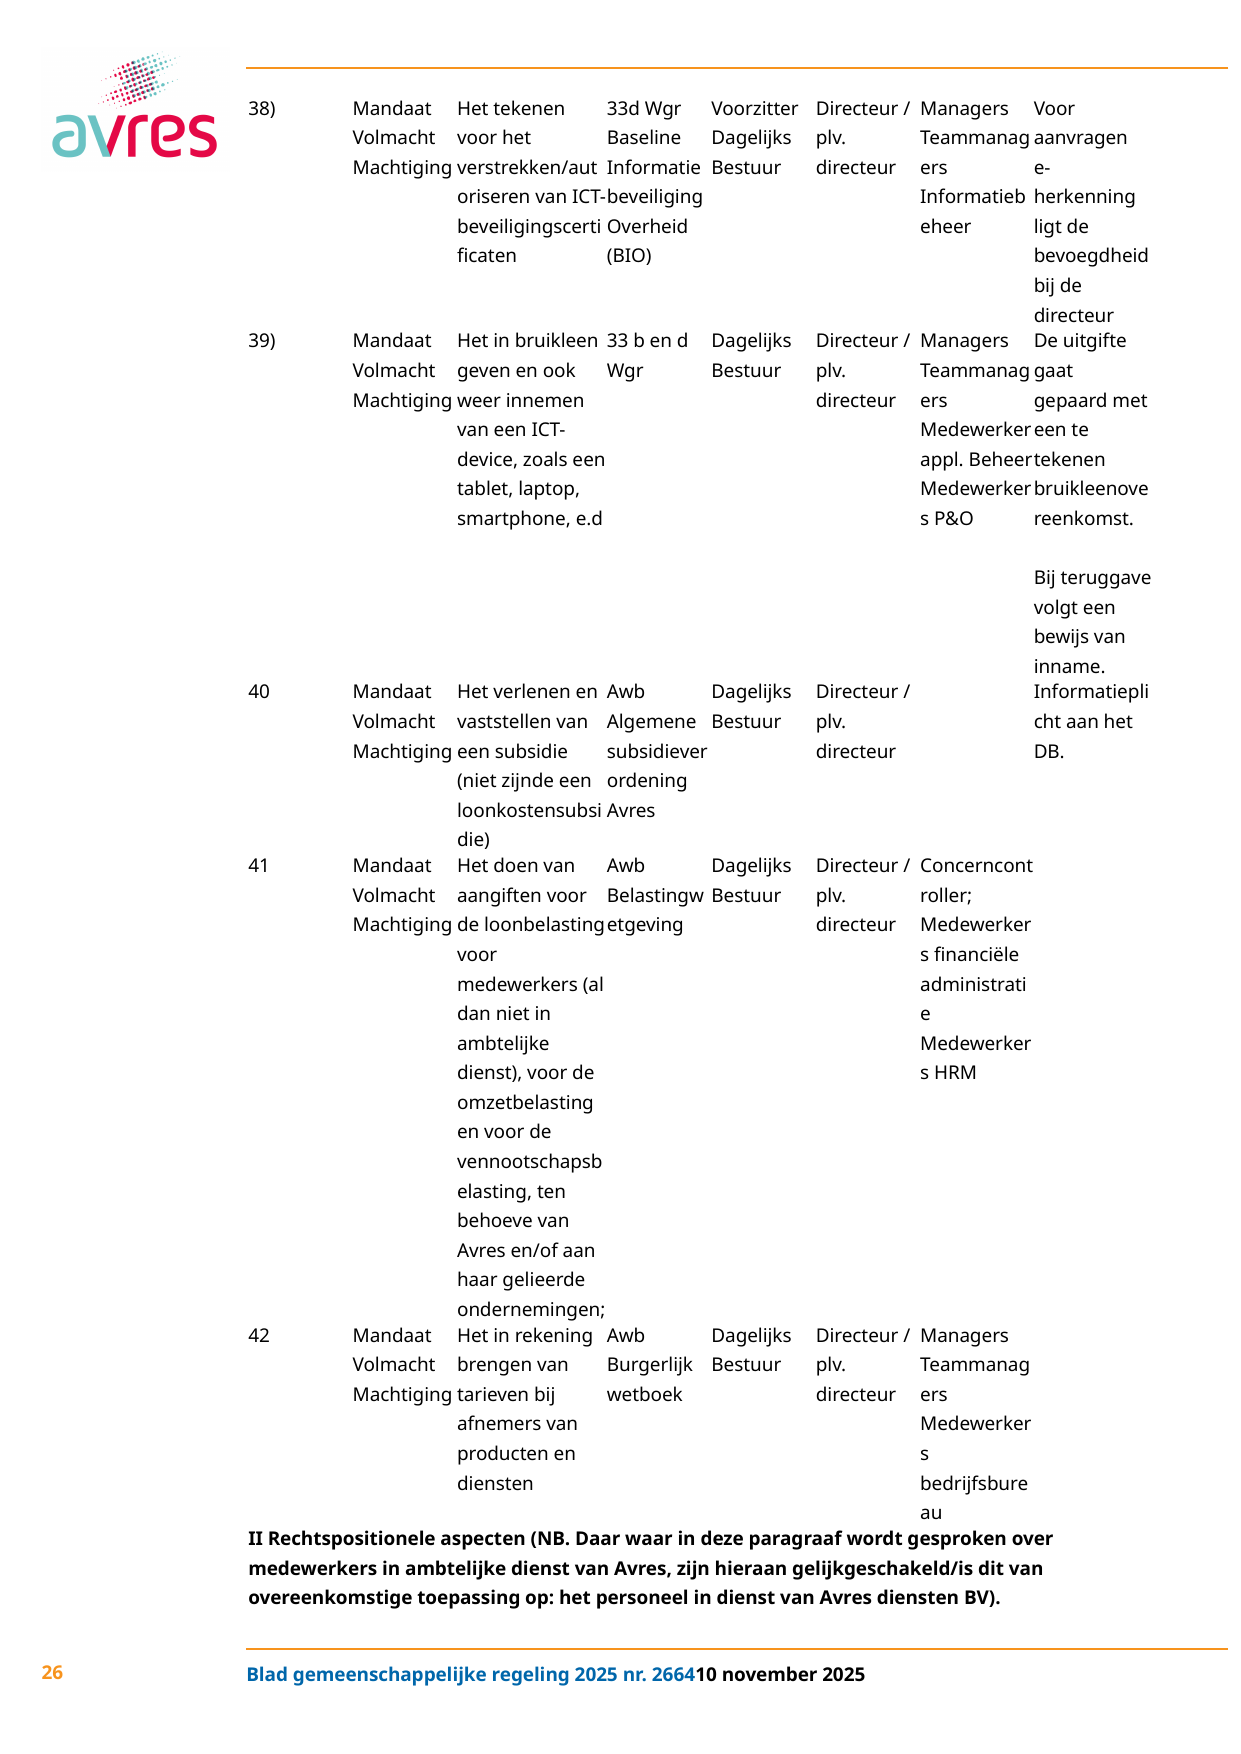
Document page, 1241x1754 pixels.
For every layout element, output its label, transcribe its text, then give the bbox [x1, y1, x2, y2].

table_cell Managers Teammanagers Informatiebeheer [920, 95, 1033, 328]
table_cell 40 [248, 679, 352, 852]
table_cell Dagelijks Bestuur [711, 328, 816, 679]
table_cell Awb Algemene subsidieverordening Avres [607, 679, 711, 852]
table_cell Managers Teammanagers Medewerker appl. Beheer Medewerkers P&O [920, 328, 1033, 679]
table_cell 41 [248, 853, 352, 1322]
table_cell Dagelijks Bestuur [711, 1322, 816, 1525]
table_cell Directeur / plv. directeur [816, 328, 920, 679]
table_cell Mandaat Volmacht Machtiging [353, 1322, 457, 1525]
table_cell Concerncontroller; Medewerkers financiële administratie Medewerkers HRM [920, 853, 1033, 1322]
table_cell Informatieplicht aan het DB. [1034, 679, 1152, 852]
table_cell Dagelijks Bestuur [711, 853, 816, 1322]
table_cell Voorzitter Dagelijks Bestuur [711, 95, 816, 328]
table_cell Mandaat Volmacht Machtiging [353, 853, 457, 1322]
table_cell 39) [248, 328, 352, 679]
table_cell Directeur / plv. directeur [816, 679, 920, 852]
table_cell Voor aanvragen e-herkenning ligt de bevoegdheid bij de directeur [1034, 95, 1152, 328]
table_cell 33 b en d Wgr [607, 328, 711, 679]
table_cell [1034, 1322, 1152, 1525]
table_cell Directeur / plv. directeur [816, 95, 920, 328]
table_cell Directeur / plv. directeur [816, 1322, 920, 1525]
table_cell Het doen van aangiften voor de loonbelasting voor medewerkers (al dan niet in ambtelijke dienst), voor de omzetbelasting en voor de vennootschapsbelasting, ten behoeve van Avres en/of aan haar gelieerde ondernemingen; [457, 853, 607, 1322]
table_cell De uitgifte gaat gepaard met een te tekenen bruikleenovereenkomst. Bij teruggave volgt een bewijs van inname. [1034, 328, 1152, 679]
table_cell 42 [248, 1322, 352, 1525]
table_cell Awb Belastingwetgeving [607, 853, 711, 1322]
table_cell Awb Burgerlijk wetboek [607, 1322, 711, 1525]
table_cell [920, 679, 1033, 852]
table_cell Het in rekening brengen van tarieven bij afnemers van producten en diensten [457, 1322, 607, 1525]
table_cell [1034, 853, 1152, 1322]
table_cell 33d Wgr Baseline Informatiebeveiliging Overheid (BIO) [607, 95, 711, 328]
table_cell Het tekenen voor het verstrekken/autoriseren van ICT-beveiligingscertificaten [457, 95, 607, 328]
table_cell Het in bruikleen geven en ook weer innemen van een ICT-device, zoals een tablet, laptop, smartphone, e.d [457, 328, 607, 679]
table_cell II Rechtspositionele aspecten (NB. Daar waar in deze paragraaf wordt gesproken over medewerkers in ambtelijke dienst van Avres, zijn hieraan gelijkgeschakeld/is dit van overeenkomstige toepassing op: het personeel in dienst van Avres diensten BV). [248, 1525, 1152, 1610]
table_cell Mandaat Volmacht Machtiging [353, 328, 457, 679]
table_cell 38) [248, 95, 352, 328]
table_cell Dagelijks Bestuur [711, 679, 816, 852]
table_cell Mandaat Volmacht Machtiging [353, 95, 457, 328]
picture [41, 47, 231, 172]
table_cell Het verlenen en vaststellen van een subsidie (niet zijnde een loonkostensubsidie) [457, 679, 607, 852]
table_cell Managers Teammanagers Medewerkers bedrijfsbureau [920, 1322, 1033, 1525]
table_cell Directeur / plv. directeur [816, 853, 920, 1322]
table_cell Mandaat Volmacht Machtiging [353, 679, 457, 852]
